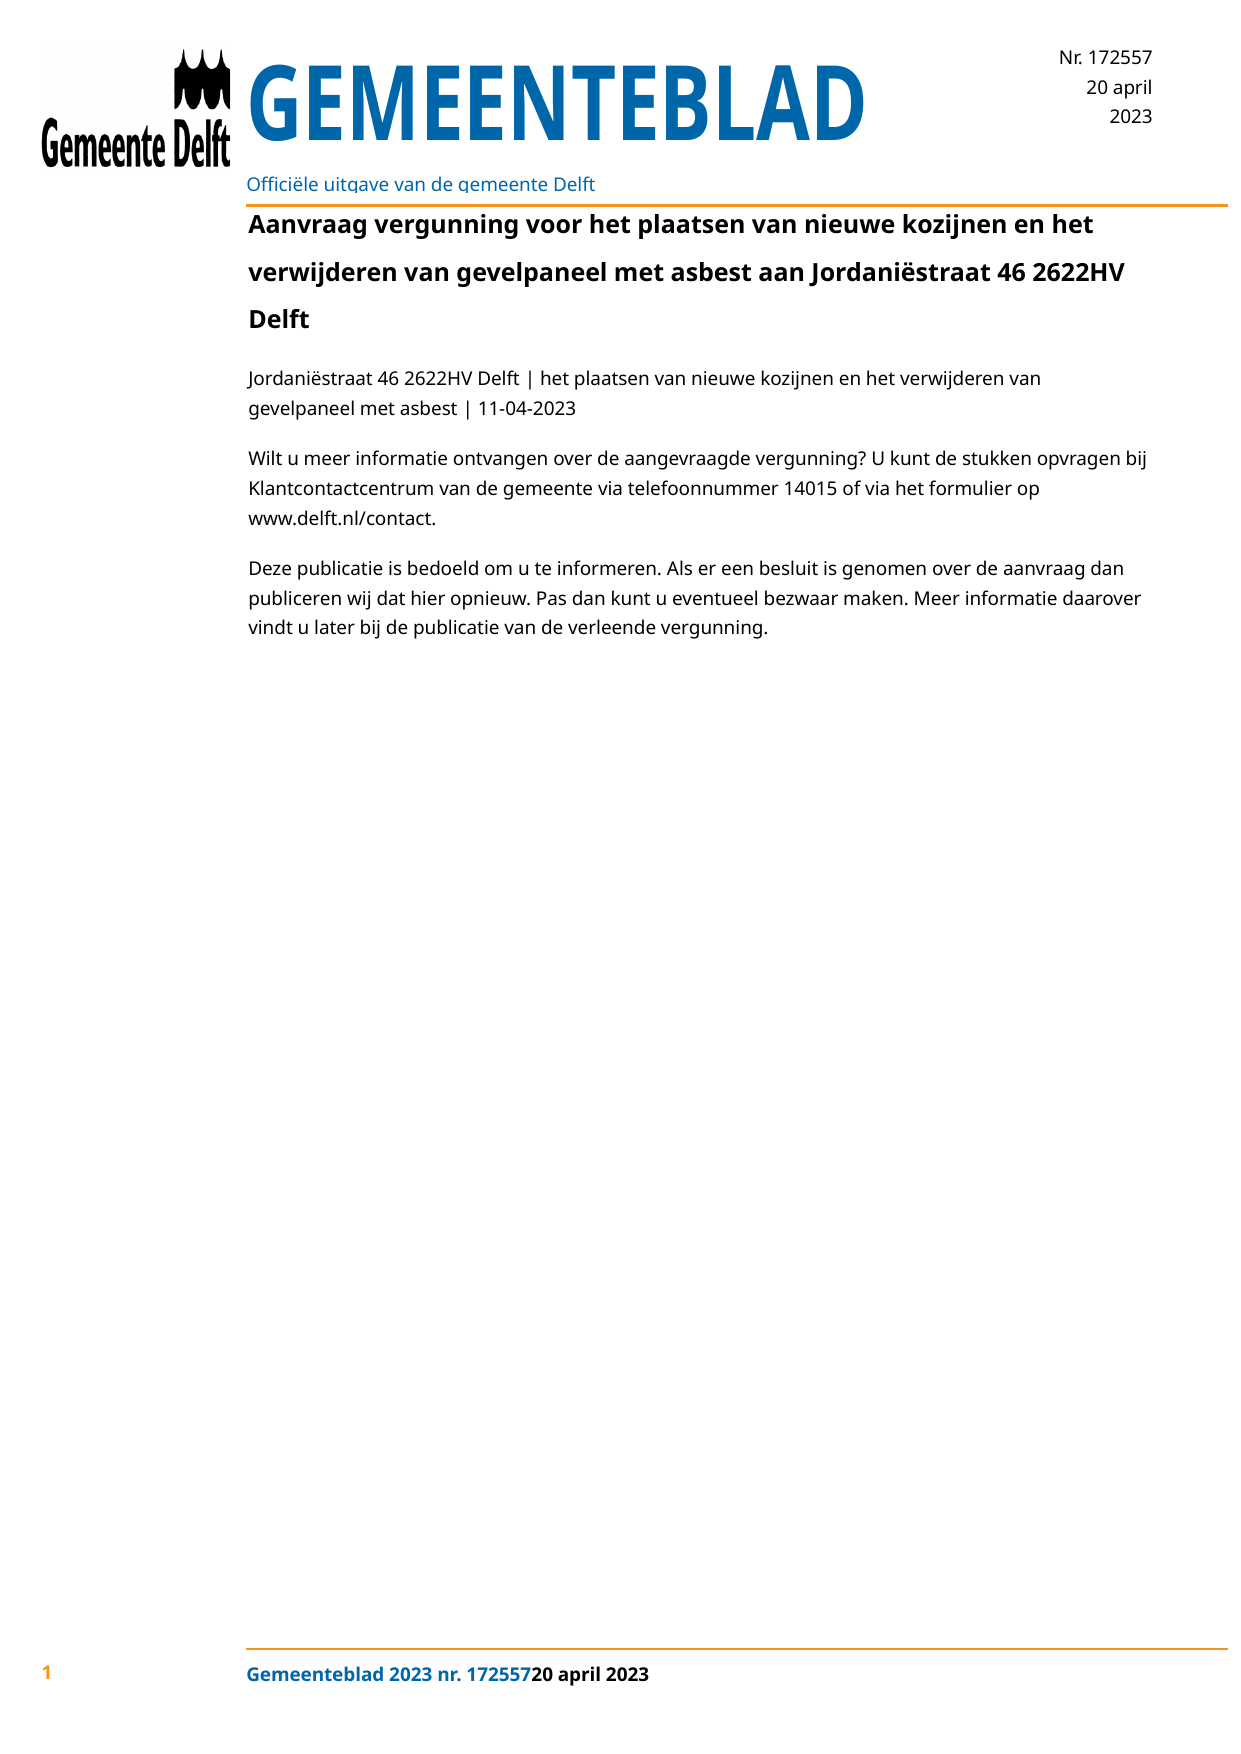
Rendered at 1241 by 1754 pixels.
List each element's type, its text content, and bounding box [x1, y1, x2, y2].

text Deze publicatie is bedoeld om u te informeren. Als er een besluit is genomen over de aanvraag dan publiceren wij dat hier opnieuw. Pas dan kunt u eventueel bezwaar maken. Meer informatie daarover vindt u later bij de publicatie van de verleende vergunning. [248, 555, 1152, 640]
text Aanvraag vergunning voor het plaatsen van nieuwe kozijnen en het verwijderen van gevelpaneel met asbest aan Jordaniëstraat 46 2622HV Delft [248, 207, 1152, 336]
picture [41, 47, 231, 172]
text Wilt u meer informatie ontvangen over de aangevraagde vergunning? U kunt de stukken opvragen bij Klantcontactcentrum van de gemeente via telefoonnummer 14015 of via het formulier op www.delft.nl/contact. [248, 446, 1152, 530]
text Jordaniëstraat 46 2622HV Delft | het plaatsen van nieuwe kozijnen en het verwijderen van gevelpaneel met asbest | 11-04-2023 [248, 366, 1152, 421]
